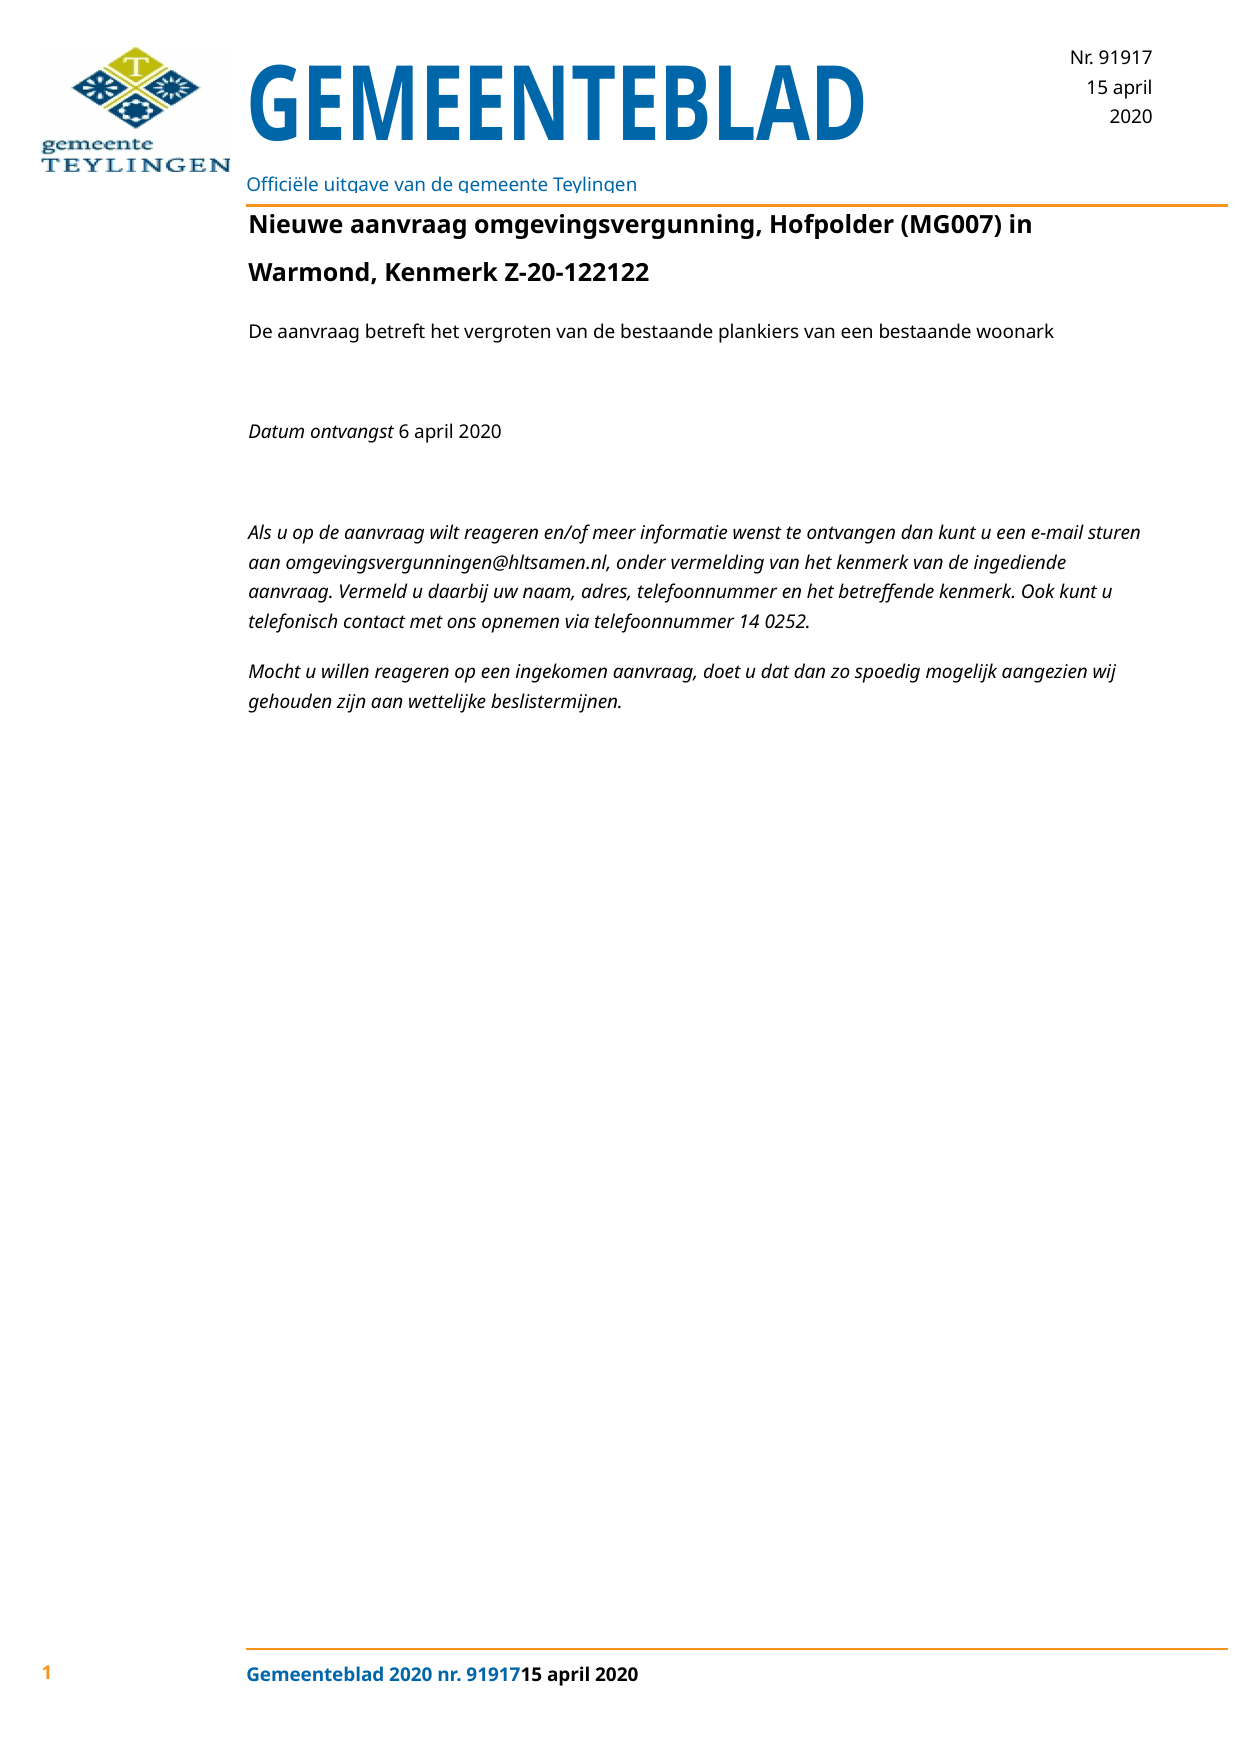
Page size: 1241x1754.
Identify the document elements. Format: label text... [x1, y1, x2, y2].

picture [41, 47, 231, 172]
text Als u op de aanvraag wilt reageren en/of meer informatie wenst te ontvangen dan kunt u een e-mail sturen aan omgevingsvergunningen@hltsamen.nl, onder vermelding van het kenmerk van de ingediende aanvraag. Vermeld u daarbij uw naam, adres, telefoonnummer en het betreffende kenmerk. Ook kunt u telefonisch contact met ons opnemen via telefoonnummer 14 0252. [248, 519, 1152, 634]
text Datum ontvangst 6 april 2020 [248, 419, 1152, 444]
text De aanvraag betreft het vergroten van de bestaande plankiers van een bestaande woonark [248, 318, 1152, 344]
text Mocht u willen reageren op een ingekomen aanvraag, doet u dat dan zo spoedig mogelijk aangezien wij gehouden zijn aan wettelijke beslistermijnen. [248, 659, 1152, 714]
text Nieuwe aanvraag omgevingsvergunning, Hofpolder (MG007) in Warmond, Kenmerk Z-20-122122 [248, 207, 1152, 288]
